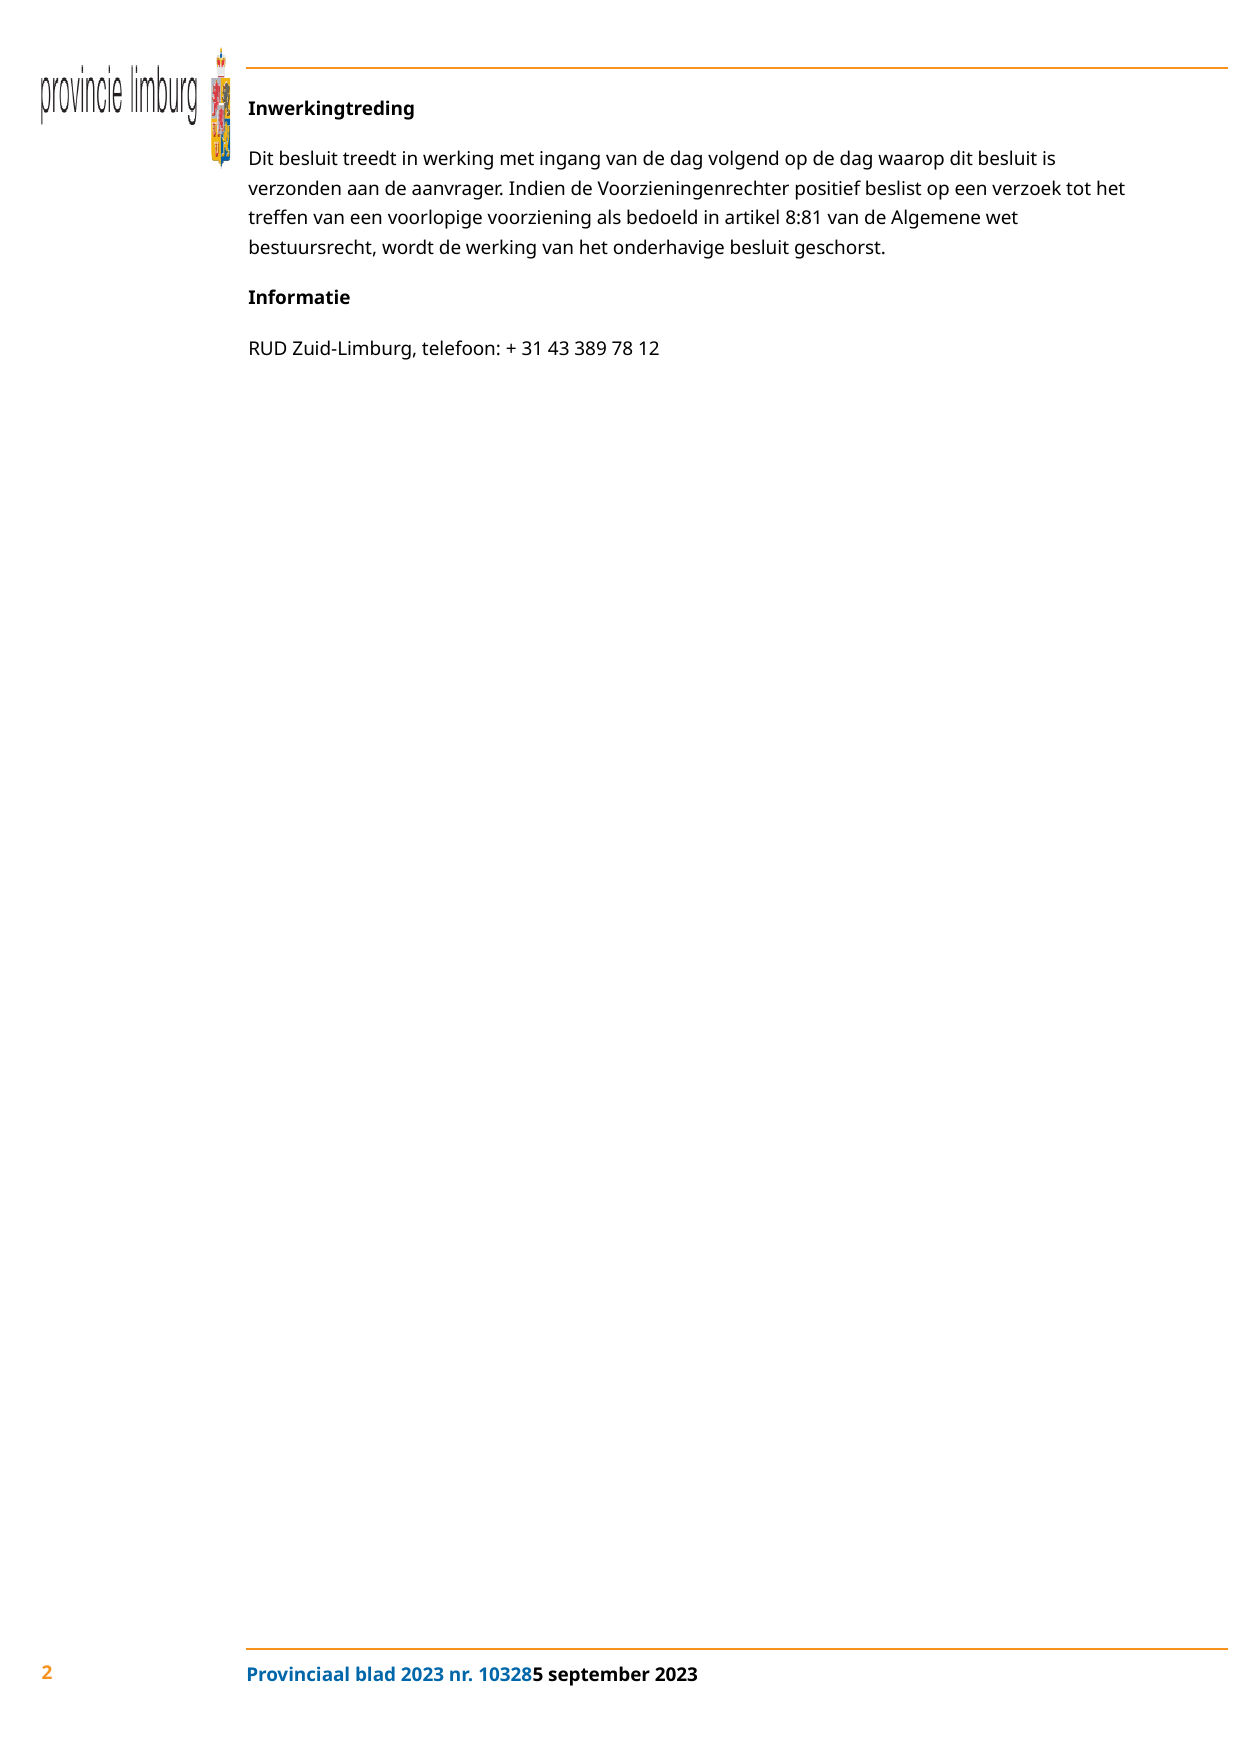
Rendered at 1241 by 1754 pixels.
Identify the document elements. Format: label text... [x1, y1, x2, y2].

text Inwerkingtreding [248, 95, 1152, 121]
picture [41, 47, 231, 172]
text Dit besluit treedt in werking met ingang van de dag volgend op de dag waarop dit besluit is verzonden aan de aanvrager. Indien de Voorzieningenrechter positief beslist op een verzoek tot het treffen van een voorlopige voorziening als bedoeld in artikel 8:81 van de Algemene wet bestuursrecht, wordt de werking van het onderhavige besluit geschorst. [248, 145, 1152, 260]
text Informatie [248, 284, 1152, 310]
text RUD Zuid-Limburg, telefoon: + 31 43 389 78 12 [248, 335, 1152, 361]
